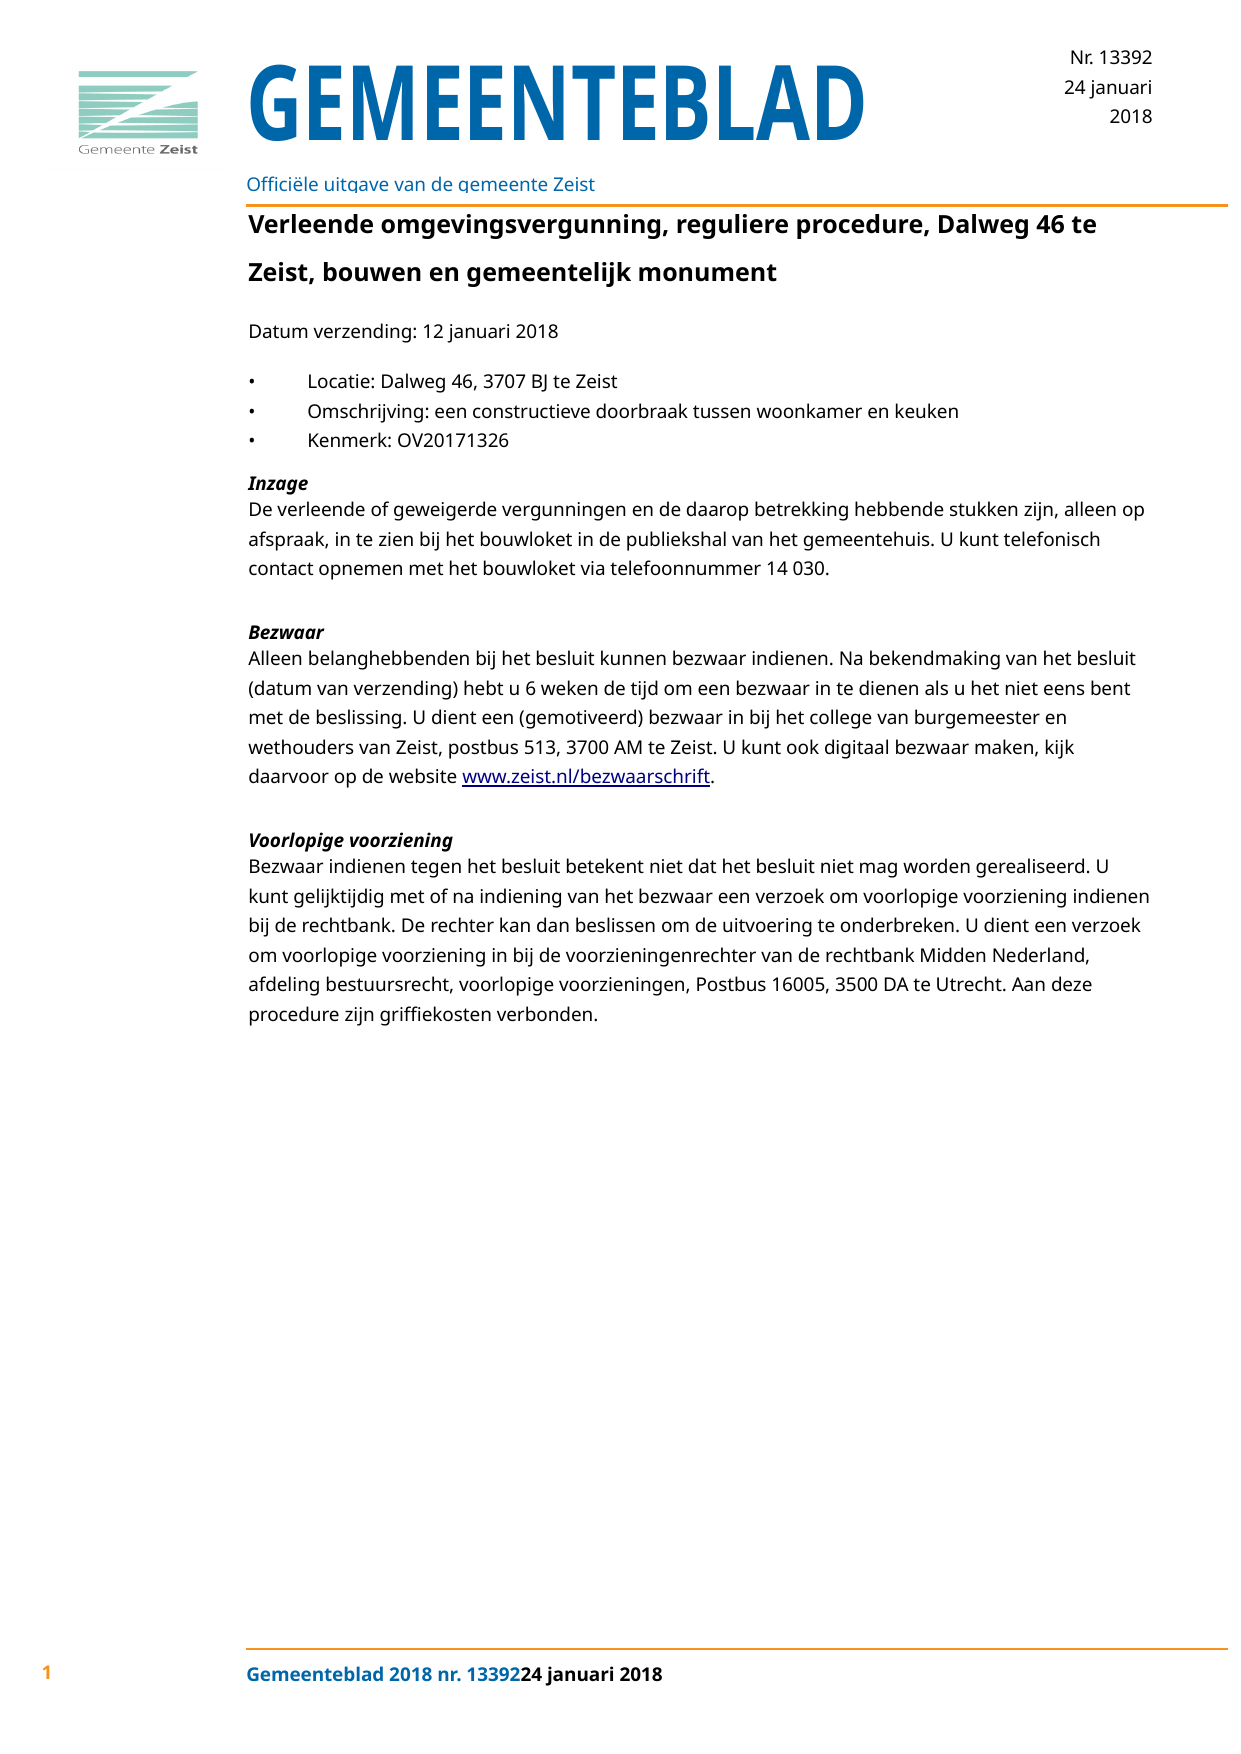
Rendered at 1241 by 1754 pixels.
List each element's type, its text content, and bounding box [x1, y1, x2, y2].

picture [41, 47, 231, 172]
text Datum verzending: 12 januari 2018 [248, 318, 1152, 344]
text Inzage [248, 471, 1152, 496]
list Kenmerk: OV20171326 [248, 427, 1152, 453]
text Bezwaar [248, 619, 1152, 645]
list Locatie: Dalweg 46, 3707 BJ te Zeist [248, 368, 1152, 394]
text Voorlopige voorziening [248, 827, 1152, 853]
text De verleende of geweigerde vergunningen en de daarop betrekking hebbende stukken zijn, alleen op afspraak, in te zien bij het bouwloket in de publiekshal van het gemeentehuis. U kunt telefonisch contact opnemen met het bouwloket via telefoonnummer 14 030. [248, 496, 1152, 581]
list Omschrijving: een constructieve doorbraak tussen woonkamer en keuken [248, 398, 1152, 424]
text Alleen belanghebbenden bij het besluit kunnen bezwaar indienen. Na bekendmaking van het besluit (datum van verzending) hebt u 6 weken de tijd om een bezwaar in te dienen als u het niet eens bent met de beslissing. U dient een (gemotiveerd) bezwaar in bij het college van burgemeester en wethouders van Zeist, postbus 513, 3700 AM te Zeist. U kunt ook digitaal bezwaar maken, kijk daarvoor op de website www.zeist.nl/bezwaarschrift. [248, 645, 1152, 789]
text Verleende omgevingsvergunning, reguliere procedure, Dalweg 46 te Zeist, bouwen en gemeentelijk monument [248, 207, 1152, 288]
text Bezwaar indienen tegen het besluit betekent niet dat het besluit niet mag worden gerealiseerd. U kunt gelijktijdig met of na indiening van het bezwaar een verzoek om voorlopige voorziening indienen bij de rechtbank. De rechter kan dan beslissen om de uitvoering te onderbreken. U dient een verzoek om voorlopige voorziening in bij de voorzieningenrechter van de rechtbank Midden Nederland, afdeling bestuursrecht, voorlopige voorzieningen, Postbus 16005, 3500 DA te Utrecht. Aan deze procedure zijn griffiekosten verbonden. [248, 853, 1152, 1027]
